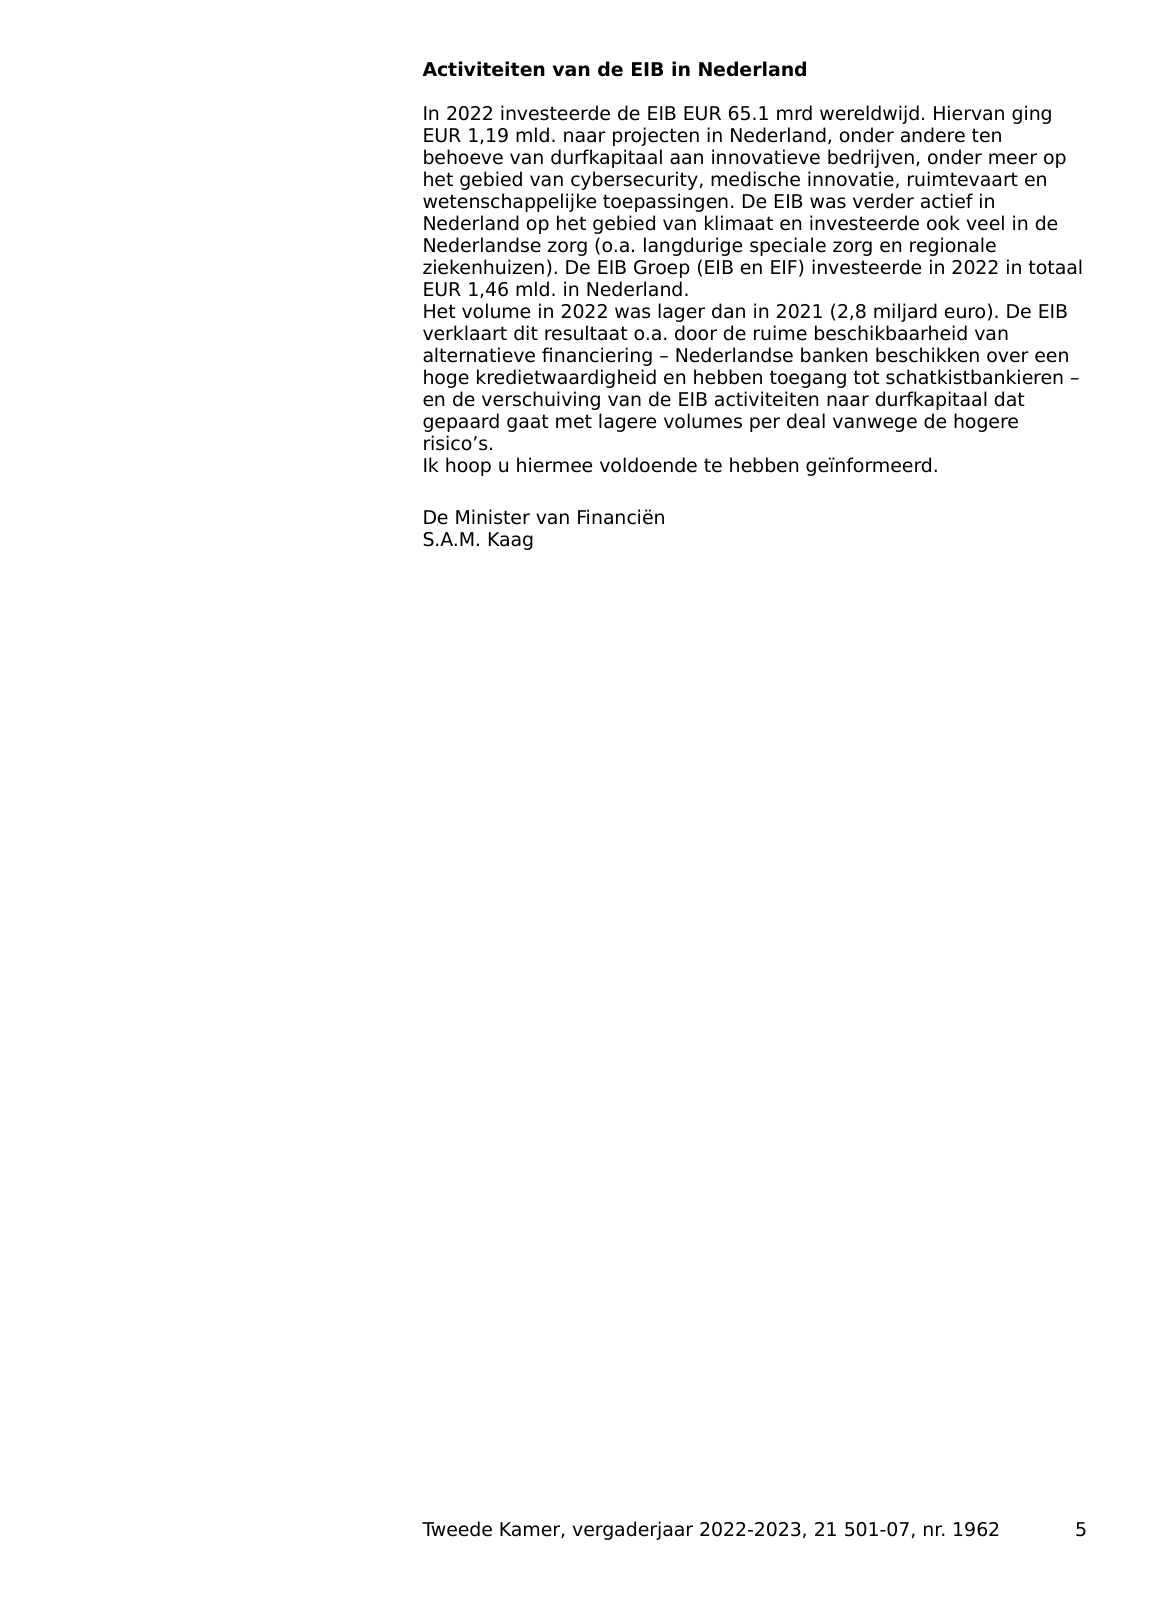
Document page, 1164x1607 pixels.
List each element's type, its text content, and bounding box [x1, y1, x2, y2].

text In 2022 investeerde de EIB EUR 65.1 mrd wereldwijd. Hiervan ging EUR 1,19 mld. naar projecten in Nederland, onder andere ten behoeve van durfkapitaal aan innovatieve bedrijven, onder meer op het gebied van cybersecurity, medische innovatie, ruimtevaart en wetenschappelijke toepassingen. De EIB was verder actief in Nederland op het gebied van klimaat en investeerde ook veel in de Nederlandse zorg (o.a. langdurige speciale zorg en regionale ziekenhuizen). De EIB Groep (EIB en EIF) investeerde in 2022 in totaal EUR 1,46 mld. in Nederland. [422, 103, 1087, 301]
subtitle Activiteiten van de EIB in Nederland [422, 59, 1087, 81]
text Ik hoop u hiermee voldoende te hebben geïnformeerd. [422, 455, 1087, 477]
text Het volume in 2022 was lager dan in 2021 (2,8 miljard euro). De EIB verklaart dit resultaat o.a. door de ruime beschikbaarheid van alternatieve financiering – Nederlandse banken beschikken over een hoge kredietwaardigheid en hebben toegang tot schatkistbankieren – en de verschuiving van de EIB activiteiten naar durfkapitaal dat gepaard gaat met lagere volumes per deal vanwege de hogere risico’s. [422, 301, 1087, 455]
text De Minister van Financiën S.A.M. Kaag [422, 507, 1087, 551]
